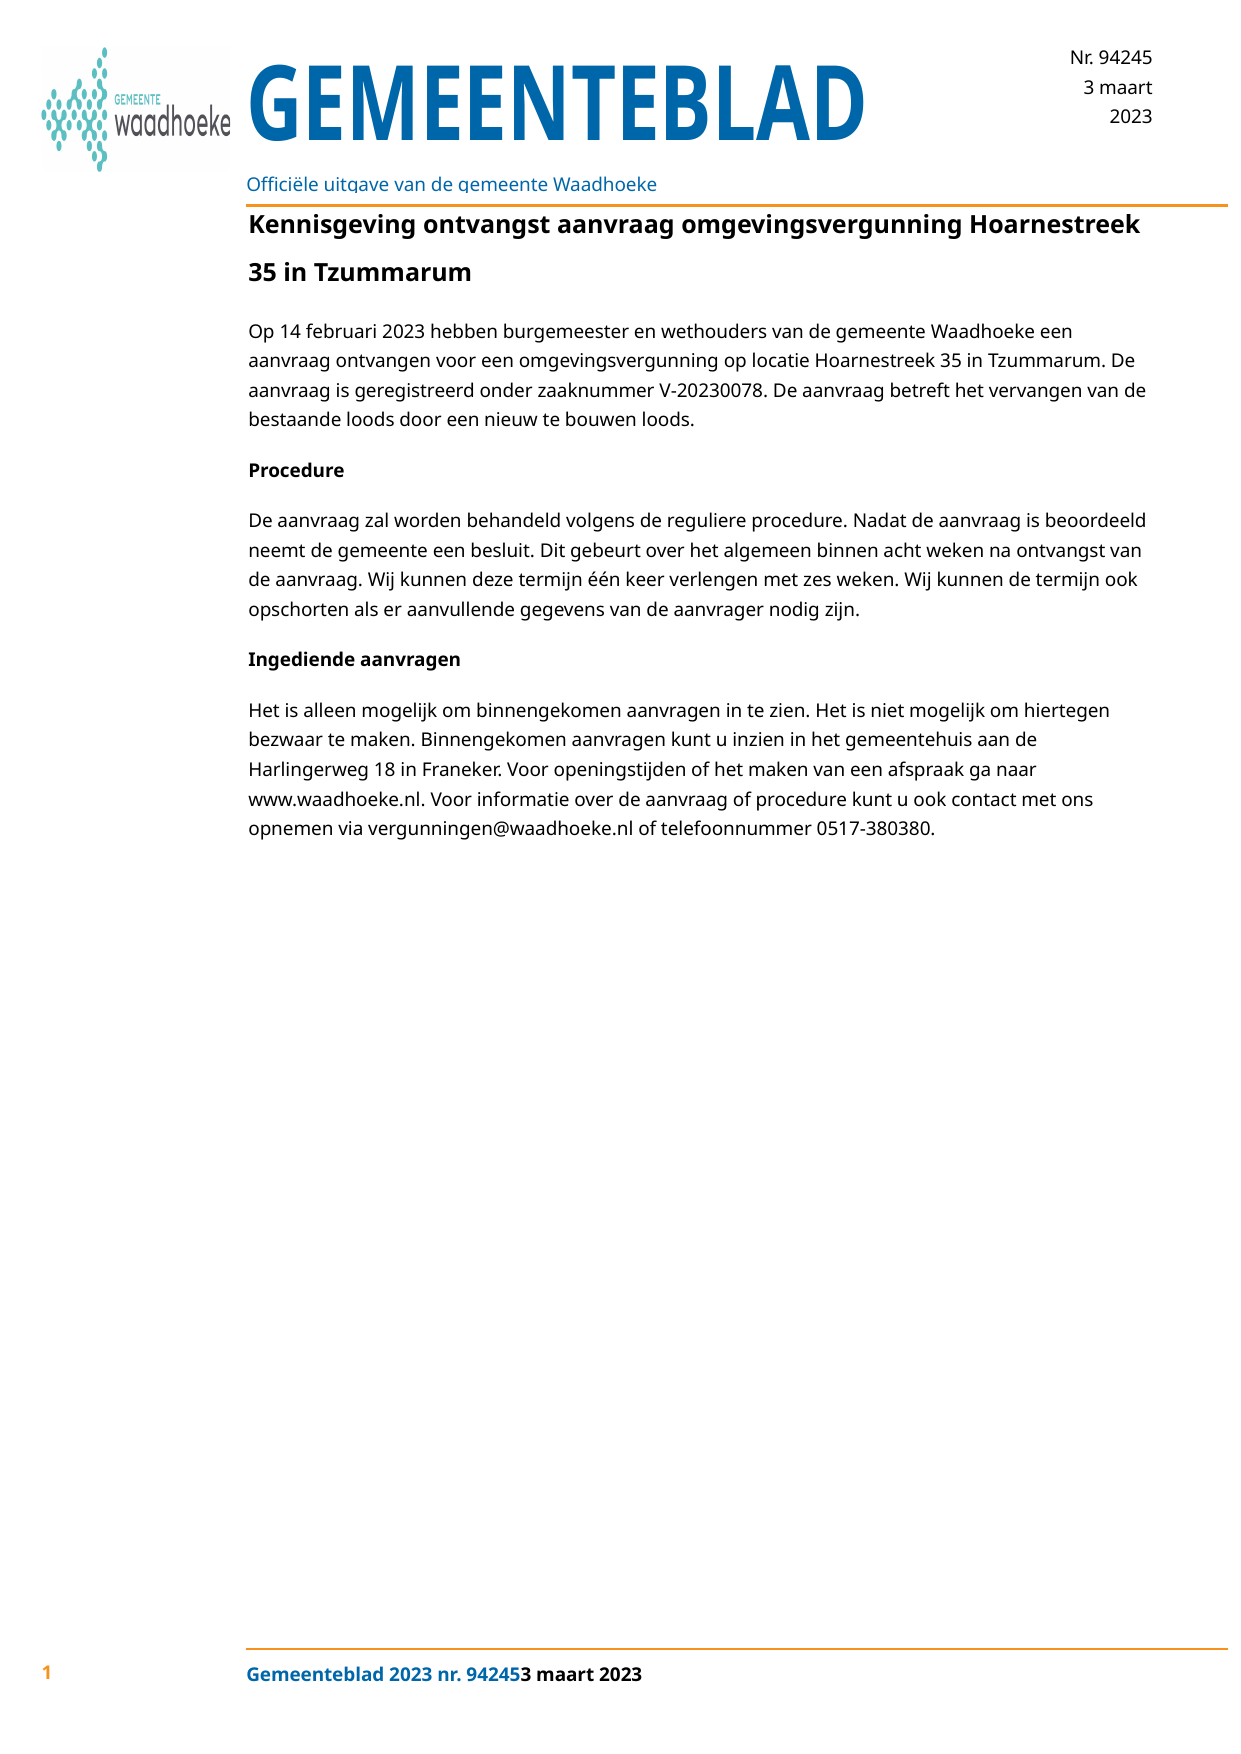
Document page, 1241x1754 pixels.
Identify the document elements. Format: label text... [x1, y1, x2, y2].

text Op 14 februari 2023 hebben burgemeester en wethouders van de gemeente Waadhoeke een aanvraag ontvangen voor een omgevingsvergunning op locatie Hoarnestreek 35 in Tzummarum. De aanvraag is geregistreerd onder zaaknummer V-20230078. De aanvraag betreft het vervangen van de bestaande loods door een nieuw te bouwen loods. [248, 318, 1152, 432]
picture [41, 47, 231, 172]
text Procedure [248, 457, 1152, 483]
text Het is alleen mogelijk om binnengekomen aanvragen in te zien. Het is niet mogelijk om hiertegen bezwaar te maken. Binnengekomen aanvragen kunt u inzien in het gemeentehuis aan de Harlingerweg 18 in Franeker. Voor openingstijden of het maken van een afspraak ga naar www.waadhoeke.nl. Voor informatie over de aanvraag of procedure kunt u ook contact met ons opnemen via vergunningen@waadhoeke.nl of telefoonnummer 0517-380380. [248, 697, 1152, 841]
text Ingediende aanvragen [248, 647, 1152, 672]
text De aanvraag zal worden behandeld volgens de reguliere procedure. Nadat de aanvraag is beoordeeld neemt de gemeente een besluit. Dit gebeurt over het algemeen binnen acht weken na ontvangst van de aanvraag. Wij kunnen deze termijn één keer verlengen met zes weken. Wij kunnen de termijn ook opschorten als er aanvullende gegevens van de aanvrager nodig zijn. [248, 507, 1152, 622]
text Kennisgeving ontvangst aanvraag omgevingsvergunning Hoarnestreek 35 in Tzummarum [248, 207, 1152, 288]
